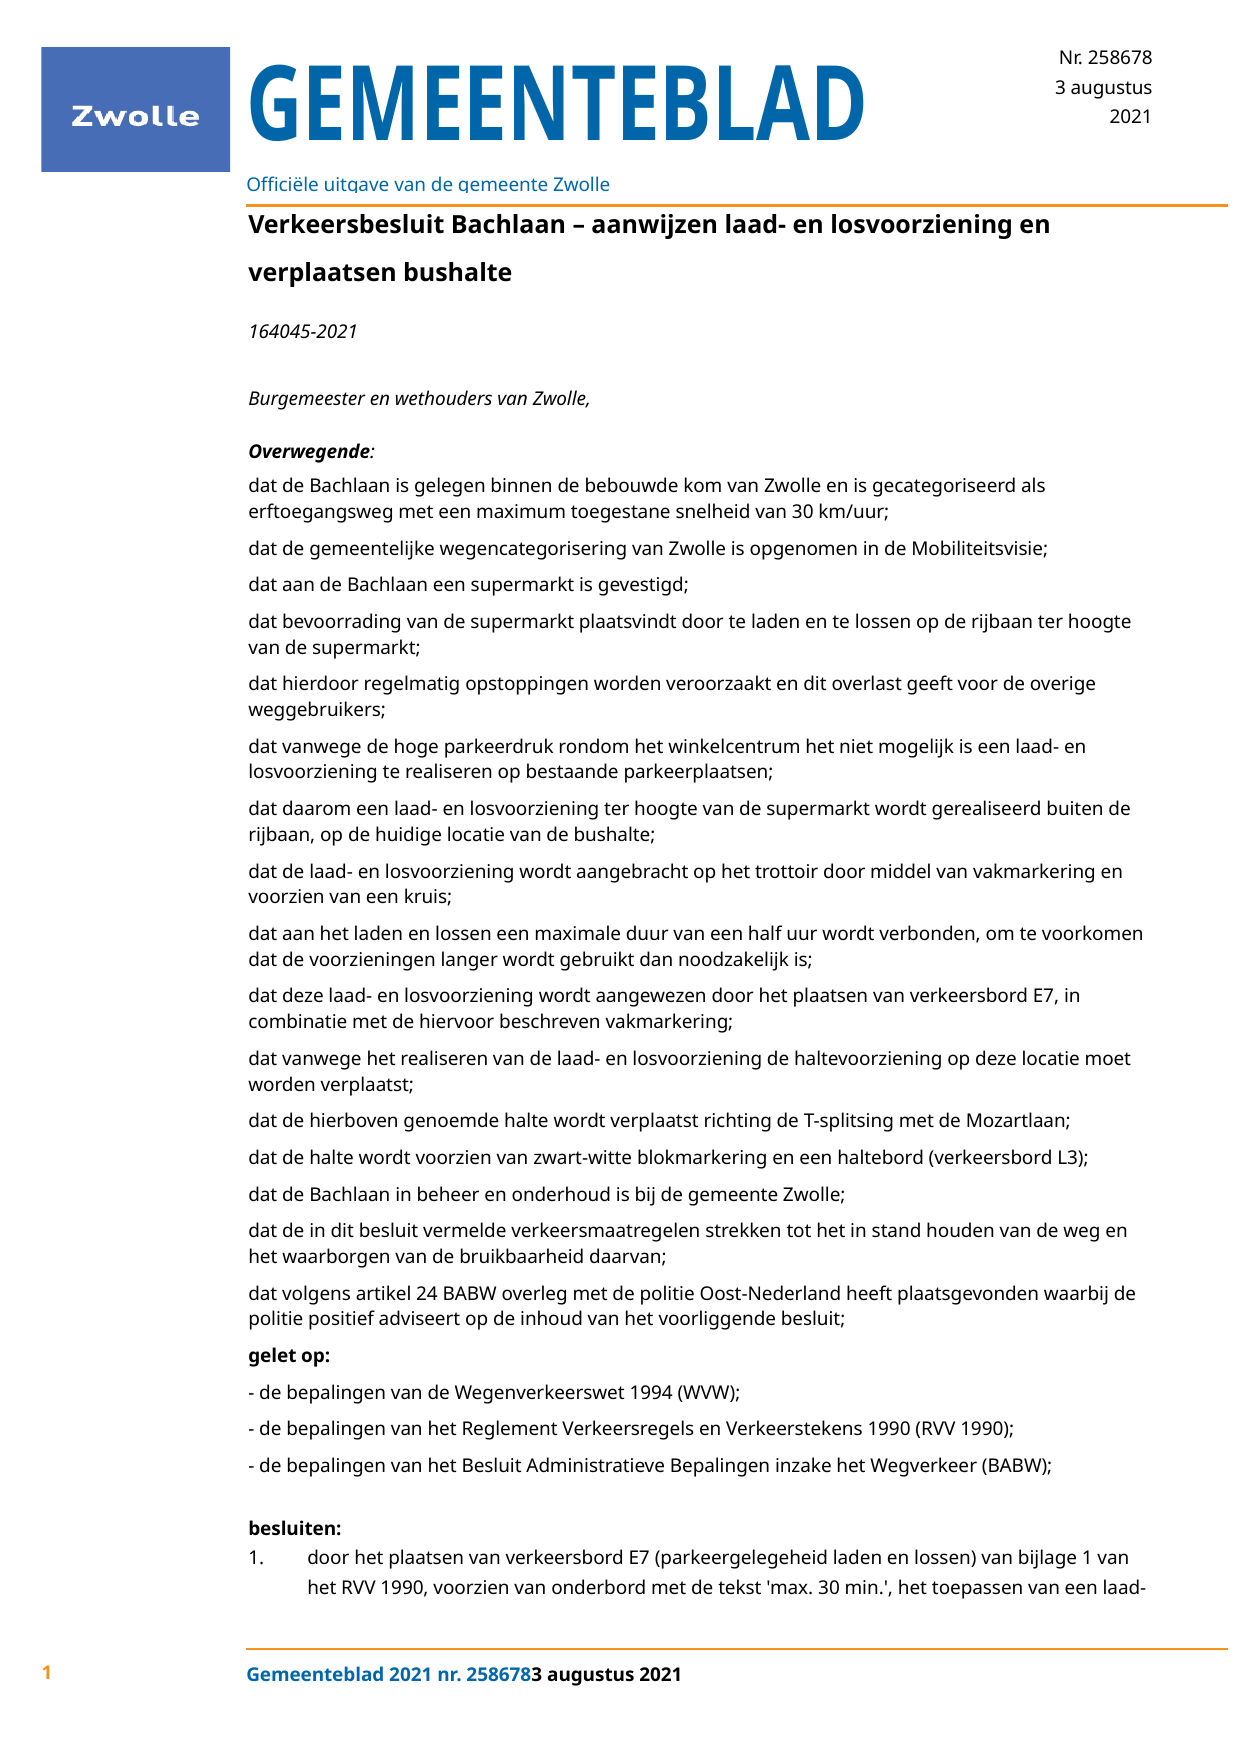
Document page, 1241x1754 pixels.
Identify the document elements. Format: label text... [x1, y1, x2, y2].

text Overwegende: [248, 438, 1152, 464]
text - de bepalingen van het Reglement Verkeersregels en Verkeerstekens 1990 (RVV 1990); [248, 1416, 1152, 1441]
text dat de hierboven genoemde halte wordt verplaatst richting de T-splitsing met de Mozartlaan; [248, 1107, 1152, 1133]
text dat de Bachlaan is gelegen binnen de bebouwde kom van Zwolle en is gecategoriseerd als erftoegangsweg met een maximum toegestane snelheid van 30 km/uur; [248, 472, 1152, 524]
text dat aan de Bachlaan een supermarkt is gevestigd; [248, 572, 1152, 597]
text dat de in dit besluit vermelde verkeersmaatregelen strekken tot het in stand houden van de weg en het waarborgen van de bruikbaarheid daarvan; [248, 1217, 1152, 1269]
text dat daarom een laad- en losvoorziening ter hoogte van de supermarkt wordt gerealiseerd buiten de rijbaan, op de huidige locatie van de bushalte; [248, 795, 1152, 847]
text gelet op: [248, 1342, 1152, 1368]
text Burgemeester en wethouders van Zwolle, [248, 386, 1152, 411]
text dat volgens artikel 24 BABW overleg met de politie Oost-Nederland heeft plaatsgevonden waarbij de politie positief adviseert op de inhoud van het voorliggende besluit; [248, 1280, 1152, 1331]
picture [41, 47, 231, 172]
text dat bevoorrading van de supermarkt plaatsvindt door te laden en te lossen op de rijbaan ter hoogte van de supermarkt; [248, 608, 1152, 660]
text dat aan het laden en lossen een maximale duur van een half uur wordt verbonden, om te voorkomen dat de voorzieningen langer wordt gebruikt dan noodzakelijk is; [248, 920, 1152, 972]
text dat deze laad- en losvoorziening wordt aangewezen door het plaatsen van verkeersbord E7, in combinatie met de hiervoor beschreven vakmarkering; [248, 983, 1152, 1034]
text dat vanwege de hoge parkeerdruk rondom het winkelcentrum het niet mogelijk is een laad- en losvoorziening te realiseren op bestaande parkeerplaatsen; [248, 733, 1152, 784]
text dat de laad- en losvoorziening wordt aangebracht op het trottoir door middel van vakmarkering en voorzien van een kruis; [248, 858, 1152, 909]
text besluiten: [248, 1515, 1152, 1541]
list door het plaatsen van verkeersbord E7 (parkeergelegeheid laden en lossen) van bijlage 1 van het RVV 1990, voorzien van onderbord met de tekst 'max. 30 min.', het toepassen van een laad- [248, 1544, 1152, 1600]
text dat vanwege het realiseren van de laad- en losvoorziening de haltevoorziening op deze locatie moet worden verplaatst; [248, 1045, 1152, 1096]
text Verkeersbesluit Bachlaan – aanwijzen laad- en losvoorziening en verplaatsen bushalte [248, 207, 1152, 288]
text 164045-2021 [248, 318, 1152, 344]
text dat hierdoor regelmatig opstoppingen worden veroorzaakt en dit overlast geeft voor de overige weggebruikers; [248, 671, 1152, 722]
text - de bepalingen van het Besluit Administratieve Bepalingen inzake het Wegverkeer (BABW); [248, 1452, 1152, 1478]
text dat de halte wordt voorzien van zwart-witte blokmarkering en een haltebord (verkeersbord L3); [248, 1144, 1152, 1170]
text dat de gemeentelijke wegencategorisering van Zwolle is opgenomen in de Mobiliteitsvisie; [248, 535, 1152, 561]
text - de bepalingen van de Wegenverkeerswet 1994 (WVW); [248, 1379, 1152, 1404]
text dat de Bachlaan in beheer en onderhoud is bij de gemeente Zwolle; [248, 1181, 1152, 1206]
